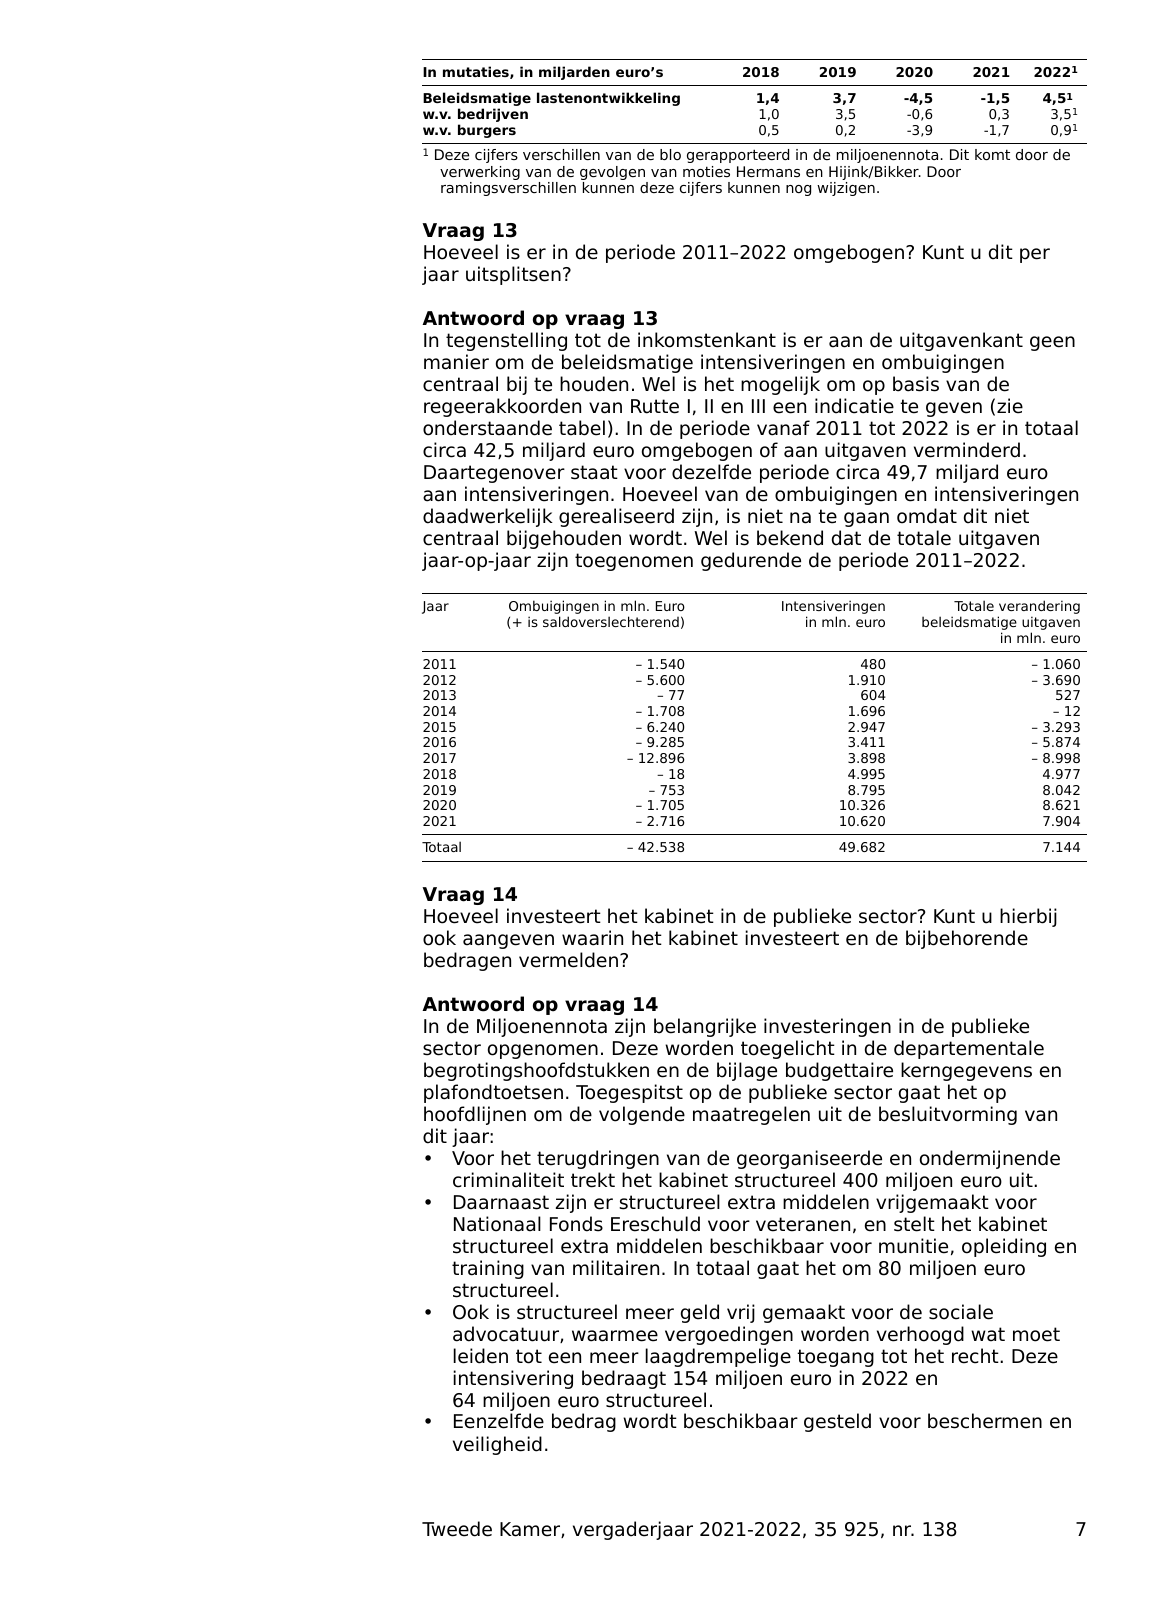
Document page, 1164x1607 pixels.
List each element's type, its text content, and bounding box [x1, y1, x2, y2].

table_cell – 8.998 [892, 751, 1087, 767]
table_cell 2021 [422, 814, 490, 834]
table_header Ombuigingen in mln. Euro (+ is saldoverslechterend) [490, 594, 691, 651]
table_cell 0,3 [939, 107, 1016, 122]
table_cell – 753 [490, 783, 691, 798]
table_cell 0,91 [1016, 123, 1087, 143]
table_cell -1,7 [939, 123, 1016, 143]
table_cell 8.042 [892, 783, 1087, 798]
table_cell 2019 [422, 783, 490, 798]
table_cell 4,51 [1016, 86, 1087, 107]
table_cell 3,5 [785, 107, 862, 122]
table_cell 2016 [422, 735, 490, 751]
table_cell 604 [691, 688, 892, 704]
table_cell – 5.600 [490, 673, 691, 688]
table_cell 10.620 [691, 814, 892, 834]
table_cell 3.898 [691, 751, 892, 767]
table_cell 480 [691, 652, 892, 672]
table_cell 2011 [422, 652, 490, 672]
text Hoeveel is er in de periode 2011–2022 omgebogen? Kunt u dit per jaar uitsplitsen? [422, 242, 1087, 286]
table_cell – 12.896 [490, 751, 691, 767]
table_cell 1 Deze cijfers verschillen van de blo gerapporteerd in de miljoenennota. Dit komt door de verwerking van de gevolgen van moties Hermans en Hijink/Bikker. Door ramingsverschillen kunnen deze cijfers kunnen nog wijzigen. [422, 144, 1087, 197]
table_cell w.v. burgers [422, 123, 709, 143]
table_header 2020 [862, 60, 939, 85]
table_cell – 77 [490, 688, 691, 704]
table_cell 8.795 [691, 783, 892, 798]
subtitle Antwoord op vraag 13 [422, 308, 1087, 330]
table_cell Totaal [422, 835, 490, 861]
table_header 2021 [939, 60, 1016, 85]
table_cell 0,2 [785, 123, 862, 143]
table_cell – 1.540 [490, 652, 691, 672]
table_cell – 42.538 [490, 835, 691, 861]
table_header Intensiveringen in mln. euro [691, 594, 892, 651]
table_cell – 1.705 [490, 798, 691, 814]
table_cell w.v. bedrijven [422, 107, 709, 122]
table_cell – 12 [892, 704, 1087, 719]
table_cell 2015 [422, 720, 490, 735]
table_cell – 18 [490, 767, 691, 782]
table_cell 2017 [422, 751, 490, 767]
text • Ook is structureel meer geld vrij gemaakt voor de sociale advocatuur, waarmee vergoedingen worden verhoogd wat moet leiden tot een meer laagdrempelige toegang tot het recht. Deze intensivering bedraagt 154 miljoen euro in 2022 en 64 miljoen euro structureel. [422, 1302, 1087, 1411]
text • Daarnaast zijn er structureel extra middelen vrijgemaakt voor Nationaal Fonds Ereschuld voor veteranen, en stelt het kabinet structureel extra middelen beschikbaar voor munitie, opleiding en training van militairen. In totaal gaat het om 80 miljoen euro structureel. [422, 1192, 1087, 1302]
table_cell – 1.060 [892, 652, 1087, 672]
table_cell 7.904 [892, 814, 1087, 834]
table_header 20221 [1016, 60, 1087, 85]
table_cell 3.411 [691, 735, 892, 751]
table_cell – 5.874 [892, 735, 1087, 751]
table_cell 1.910 [691, 673, 892, 688]
table_cell 0,5 [709, 123, 785, 143]
table_cell -1,5 [939, 86, 1016, 107]
table_cell Beleidsmatige lastenontwikkeling [422, 86, 709, 107]
table_header Totale verandering beleidsmatige uitgaven in mln. euro [892, 594, 1087, 651]
text In tegenstelling tot de inkomstenkant is er aan de uitgavenkant geen manier om de beleidsmatige intensiveringen en ombuigingen centraal bij te houden. Wel is het mogelijk om op basis van de regeerakkoorden van Rutte I, II en III een indicatie te geven (zie onderstaande tabel). In de periode vanaf 2011 tot 2022 is er in totaal circa 42,5 miljard euro omgebogen of aan uitgaven verminderd. Daartegenover staat voor dezelfde periode circa 49,7 miljard euro aan intensiveringen. Hoeveel van de ombuigingen en intensiveringen daadwerkelijk gerealiseerd zijn, is niet na te gaan omdat dit niet centraal bijgehouden wordt. Wel is bekend dat de totale uitgaven jaar-op-jaar zijn toegenomen gedurende de periode 2011–2022. [422, 330, 1087, 571]
table_cell 2012 [422, 673, 490, 688]
table_header In mutaties, in miljarden euro’s [422, 60, 709, 85]
table_header 2018 [709, 60, 785, 85]
table_cell 7.144 [892, 835, 1087, 861]
subtitle Antwoord op vraag 14 [422, 994, 1087, 1016]
table_cell 10.326 [691, 798, 892, 814]
table_cell 3,51 [1016, 107, 1087, 122]
table_header 2019 [785, 60, 862, 85]
text • Eenzelfde bedrag wordt beschikbaar gesteld voor beschermen en veiligheid. [422, 1411, 1087, 1455]
table_cell – 9.285 [490, 735, 691, 751]
text Hoeveel investeert het kabinet in de publieke sector? Kunt u hierbij ook aangeven waarin het kabinet investeert en de bijbehorende bedragen vermelden? [422, 906, 1087, 972]
table_cell 1,0 [709, 107, 785, 122]
subtitle Vraag 14 [422, 884, 1087, 906]
table_cell – 1.708 [490, 704, 691, 719]
table_cell 1,4 [709, 86, 785, 107]
table_cell 8.621 [892, 798, 1087, 814]
table_cell -0,6 [862, 107, 939, 122]
table_cell 3,7 [785, 86, 862, 107]
table_cell 2018 [422, 767, 490, 782]
subtitle Vraag 13 [422, 219, 1087, 242]
table_cell 2.947 [691, 720, 892, 735]
table_cell – 3.690 [892, 673, 1087, 688]
table_cell – 3.293 [892, 720, 1087, 735]
text In de Miljoenennota zijn belangrijke investeringen in de publieke sector opgenomen. Deze worden toegelicht in de departementale begrotingshoofdstukken en de bijlage budgettaire kerngegevens en plafondtoetsen. Toegespitst op de publieke sector gaat het op hoofdlijnen om de volgende maatregelen uit de besluitvorming van dit jaar: [422, 1016, 1087, 1148]
table_cell – 6.240 [490, 720, 691, 735]
text • Voor het terugdringen van de georganiseerde en ondermijnende criminaliteit trekt het kabinet structureel 400 miljoen euro uit. [422, 1148, 1087, 1192]
table_cell 2020 [422, 798, 490, 814]
table_cell 2014 [422, 704, 490, 719]
table_cell -4,5 [862, 86, 939, 107]
table_cell 1.696 [691, 704, 892, 719]
table_cell 4.977 [892, 767, 1087, 782]
table_header Jaar [422, 594, 490, 651]
table_cell 527 [892, 688, 1087, 704]
table_cell 4.995 [691, 767, 892, 782]
table_cell 2013 [422, 688, 490, 704]
table_cell 49.682 [691, 835, 892, 861]
table_cell – 2.716 [490, 814, 691, 834]
table_cell -3,9 [862, 123, 939, 143]
